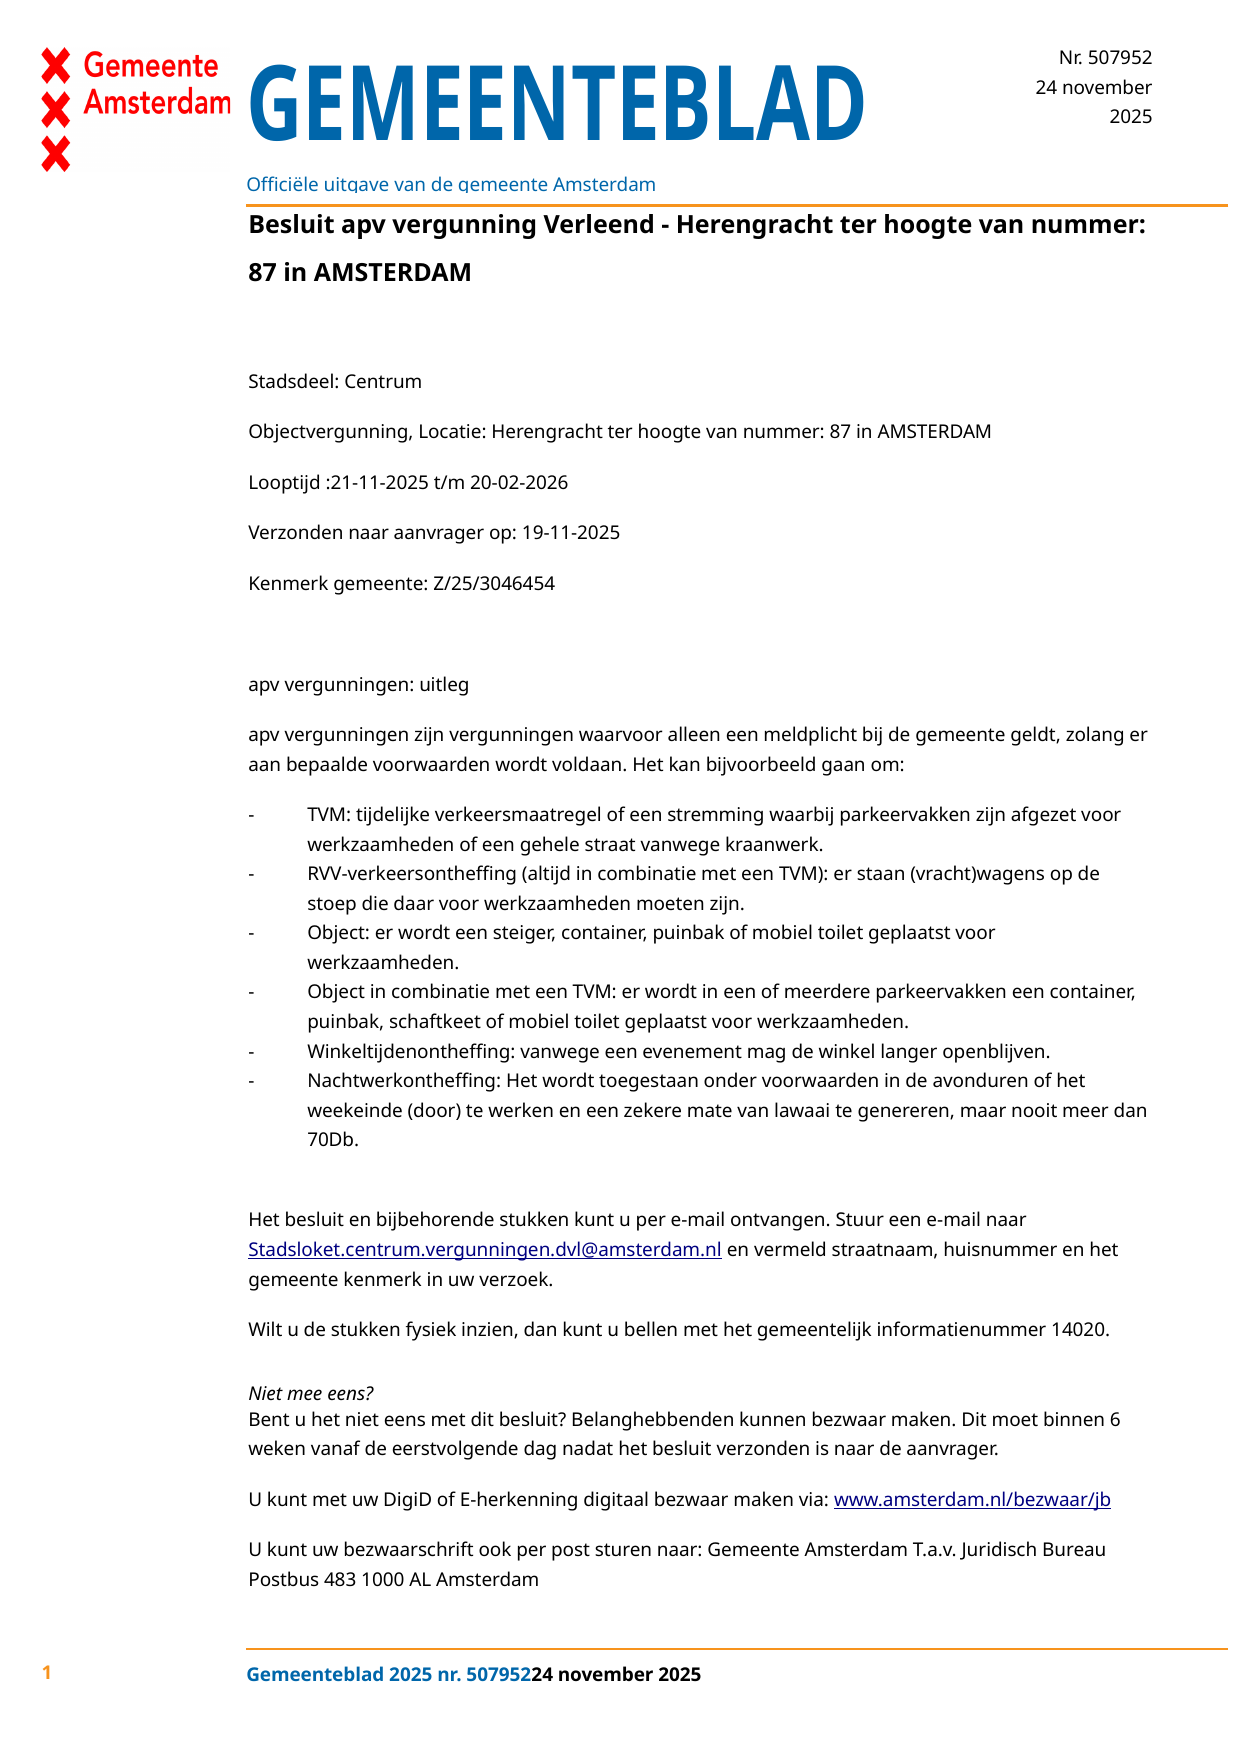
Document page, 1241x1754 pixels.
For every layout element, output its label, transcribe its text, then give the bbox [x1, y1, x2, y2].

list RVV-verkeersontheffing (altijd in combinatie met een TVM): er staan (vracht)wagens op de stoep die daar voor werkzaamheden moeten zijn. [248, 860, 1152, 916]
text apv vergunningen zijn vergunningen waarvoor alleen een meldplicht bij de gemeente geldt, zolang er aan bepaalde voorwaarden wordt voldaan. Het kan bijvoorbeeld gaan om: [248, 721, 1152, 777]
text Looptijd :21-11-2025 t/m 20-02-2026 [248, 469, 1152, 495]
list Object in combinatie met een TVM: er wordt in een of meerdere parkeervakken een container, puinbak, schaftkeet of mobiel toilet geplaatst voor werkzaamheden. [248, 979, 1152, 1034]
text Verzonden naar aanvrager op: 19-11-2025 [248, 519, 1152, 545]
text Het besluit en bijbehorende stukken kunt u per e-mail ontvangen. Stuur een e-mail naar Stadsloket.centrum.vergunningen.dvl@amsterdam.nl en vermeld straatnaam, huisnummer en het gemeente kenmerk in uw verzoek. [248, 1207, 1152, 1292]
text U kunt uw bezwaarschrift ook per post sturen naar: Gemeente Amsterdam T.a.v. Juridisch Bureau Postbus 483 1000 AL Amsterdam [248, 1536, 1152, 1592]
text apv vergunningen: uitleg [248, 671, 1152, 697]
picture [41, 47, 231, 172]
text Objectvergunning, Locatie: Herengracht ter hoogte van nummer: 87 in AMSTERDAM [248, 419, 1152, 444]
text Kenmerk gemeente: Z/25/3046454 [248, 570, 1152, 596]
list Winkeltijdenontheffing: vanwege een evenement mag de winkel langer openblijven. [248, 1038, 1152, 1064]
text Wilt u de stukken fysiek inzien, dan kunt u bellen met het gemeentelijk informatienummer 14020. [248, 1316, 1152, 1342]
text Bent u het niet eens met dit besluit? Belanghebbenden kunnen bezwaar maken. Dit moet binnen 6 weken vanaf de eerstvolgende dag nadat het besluit verzonden is naar de aanvrager. [248, 1406, 1152, 1461]
list Nachtwerkontheffing: Het wordt toegestaan onder voorwaarden in de avonduren of het weekeinde (door) te werken en een zekere mate van lawaai te genereren, maar nooit meer dan 70Db. [248, 1067, 1152, 1152]
text Niet mee eens? [248, 1380, 1152, 1406]
text U kunt met uw DigiD of E-herkenning digitaal bezwaar maken via: www.amsterdam.nl/bezwaar/jb [248, 1486, 1152, 1512]
text Besluit apv vergunning Verleend - Herengracht ter hoogte van nummer: 87 in AMSTERDAM [248, 207, 1152, 288]
text Stadsdeel: Centrum [248, 368, 1152, 394]
list Object: er wordt een steiger, container, puinbak of mobiel toilet geplaatst voor werkzaamheden. [248, 919, 1152, 975]
list TVM: tijdelijke verkeersmaatregel of een stremming waarbij parkeervakken zijn afgezet voor werkzaamheden of een gehele straat vanwege kraanwerk. [248, 801, 1152, 857]
